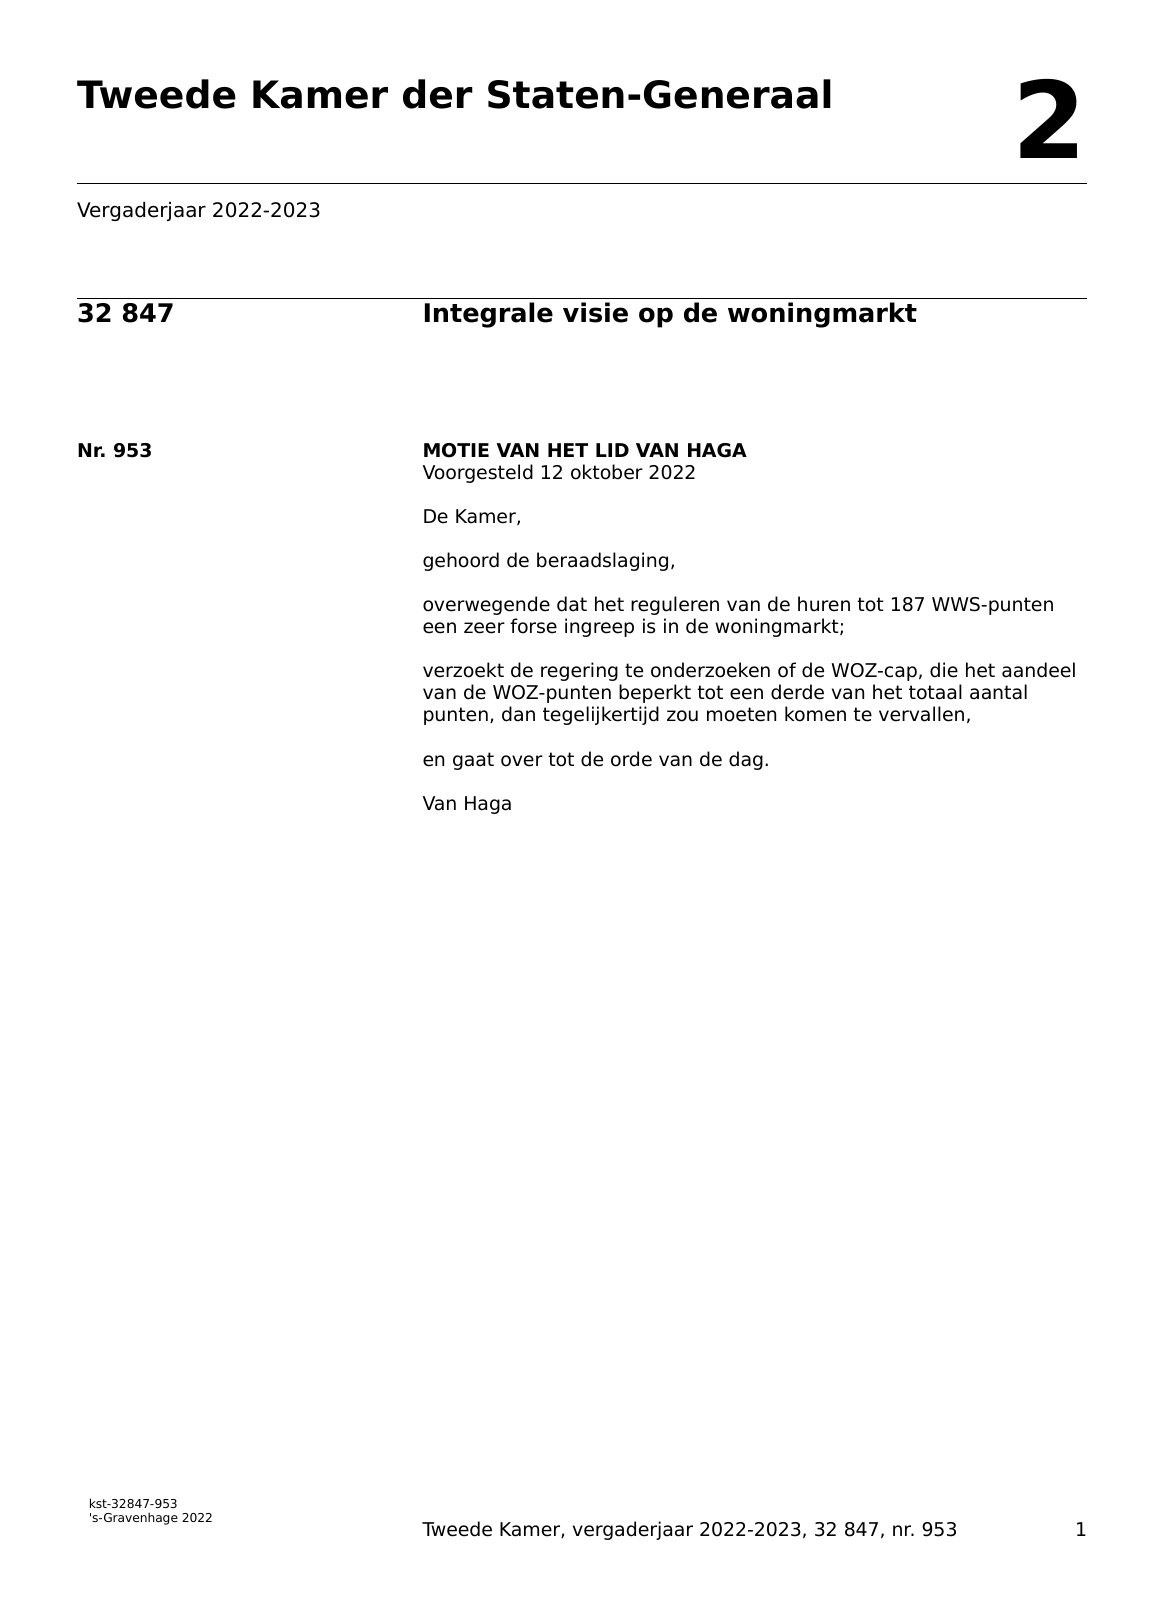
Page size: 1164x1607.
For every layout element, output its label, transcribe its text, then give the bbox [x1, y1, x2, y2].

text Van Haga [422, 793, 1087, 814]
text Voorgesteld 12 oktober 2022 [422, 462, 1087, 484]
text 's-Gravenhage 2022 [88, 1511, 323, 1525]
text gehoord de beraadslaging, [422, 550, 1087, 572]
text en gaat over tot de orde van de dag. [422, 748, 1087, 770]
table_header Tweede Kamer der Staten-Generaal [77, 59, 886, 183]
table_cell Vergaderjaar 2022-2023 [77, 184, 1087, 298]
text De Kamer, [422, 506, 1087, 528]
text kst-32847-953 [88, 1497, 323, 1511]
subtitle 32 847 Integrale visie op de woningmarkt [77, 299, 1087, 329]
subtitle Nr. 953 MOTIE VAN HET LID VAN HAGA [77, 440, 1087, 462]
text verzoekt de regering te onderzoeken of de WOZ-cap, die het aandeel van de WOZ-punten beperkt tot een derde van het totaal aantal punten, dan tegelijkertijd zou moeten komen te vervallen, [422, 660, 1087, 726]
text overwegende dat het reguleren van de huren tot 187 WWS-punten een zeer forse ingreep is in de woningmarkt; [422, 594, 1087, 638]
table_header 2 [886, 59, 1087, 183]
